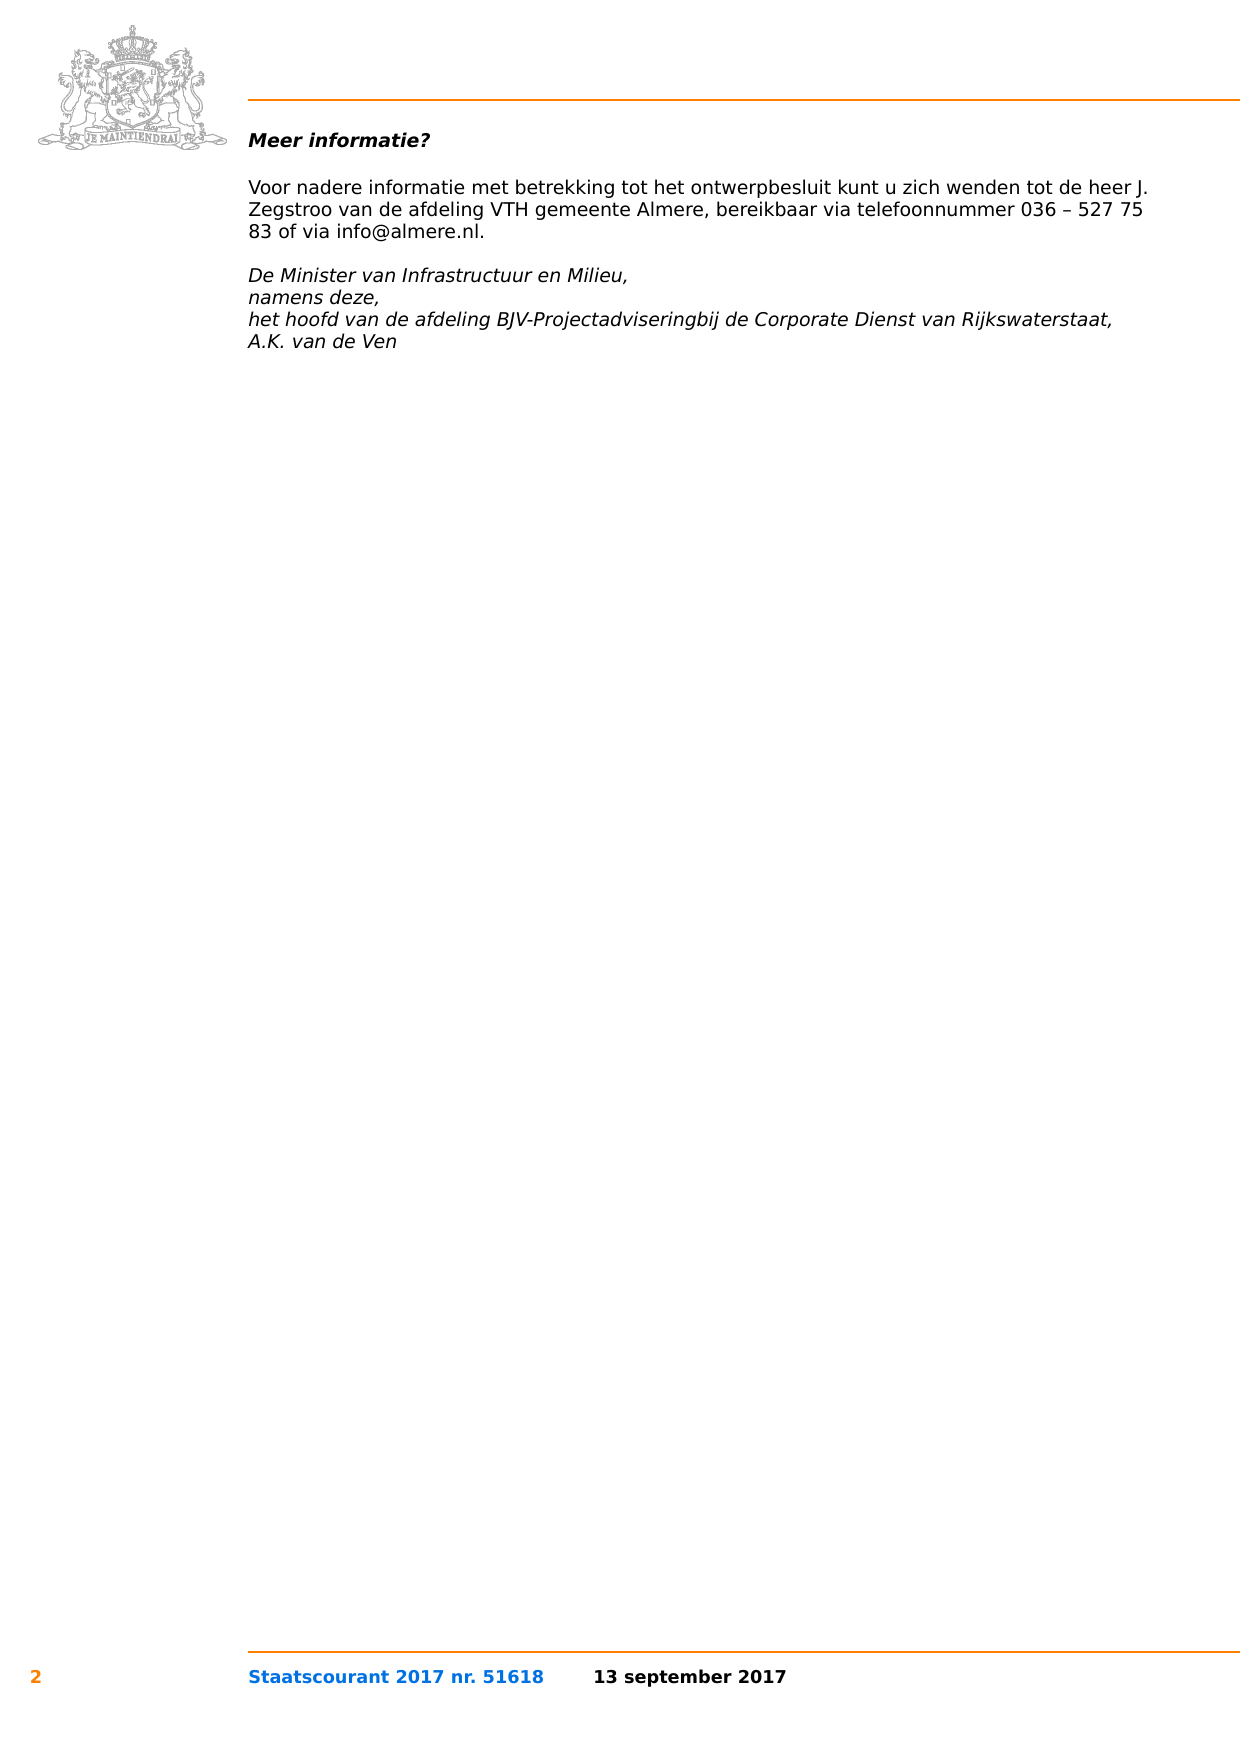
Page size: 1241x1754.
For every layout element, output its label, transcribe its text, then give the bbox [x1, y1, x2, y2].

text De Minister van Infrastructuur en Milieu, namens deze, het hoofd van de afdeling BJV-Projectadviseringbij de Corporate Dienst van Rijkswaterstaat, A.K. van de Ven [248, 265, 1163, 353]
text Voor nadere informatie met betrekking tot het ontwerpbesluit kunt u zich wenden tot de heer J. Zegstroo van de afdeling VTH gemeente Almere, bereikbaar via telefoonnummer 036 – 527 75 83 of via info@almere.nl. [248, 177, 1163, 243]
picture [38, 25, 227, 150]
subtitle Meer informatie? [248, 130, 1163, 152]
